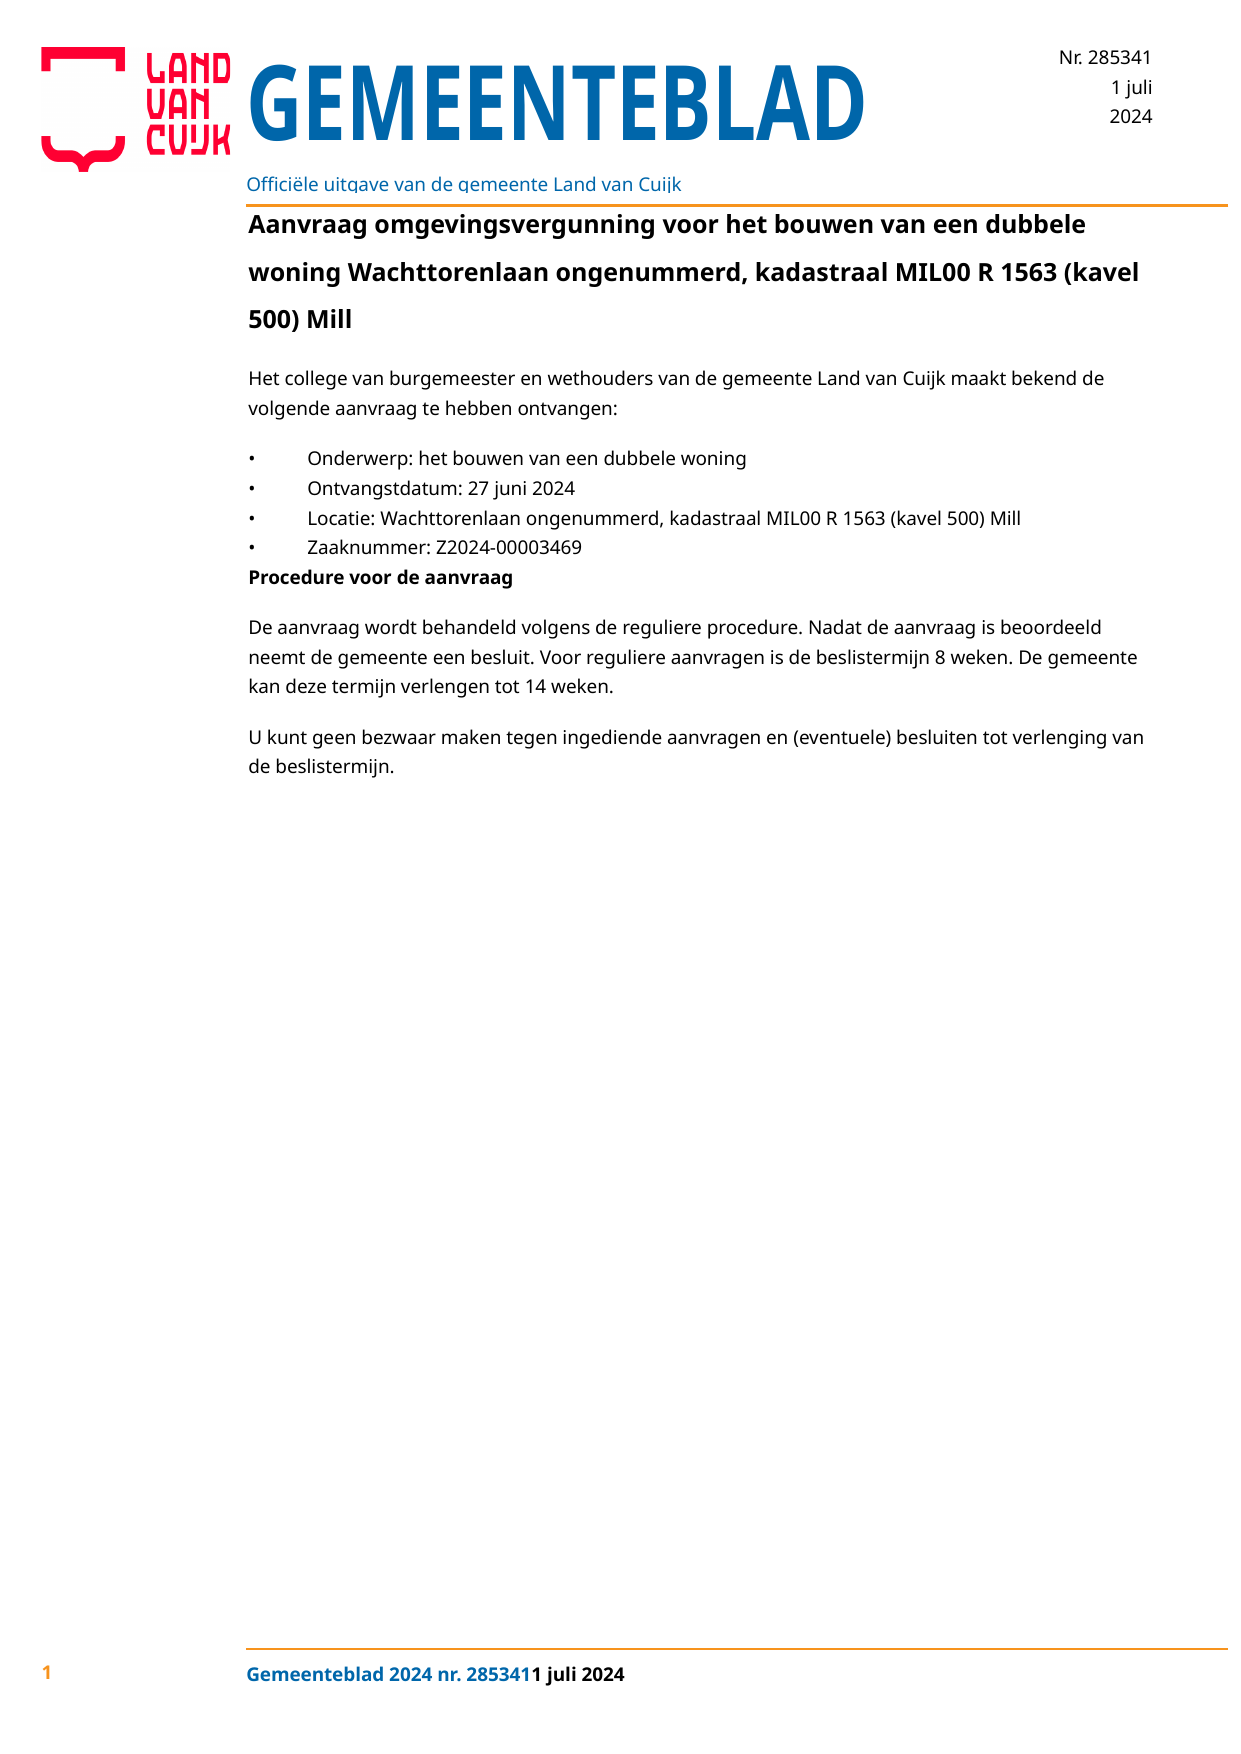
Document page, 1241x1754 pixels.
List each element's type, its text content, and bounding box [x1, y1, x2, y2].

text Procedure voor de aanvraag [248, 564, 1152, 589]
list Ontvangstdatum: 27 juni 2024 [248, 475, 1152, 501]
list Onderwerp: het bouwen van een dubbele woning [248, 446, 1152, 471]
text De aanvraag wordt behandeld volgens de reguliere procedure. Nadat de aanvraag is beoordeeld neemt de gemeente een besluit. Voor reguliere aanvragen is de beslistermijn 8 weken. De gemeente kan deze termijn verlengen tot 14 weken. [248, 614, 1152, 699]
picture [41, 47, 231, 172]
text Aanvraag omgevingsvergunning voor het bouwen van een dubbele woning Wachttorenlaan ongenummerd, kadastraal MIL00 R 1563 (kavel 500) Mill [248, 207, 1152, 336]
text Het college van burgemeester en wethouders van de gemeente Land van Cuijk maakt bekend de volgende aanvraag te hebben ontvangen: [248, 366, 1152, 421]
text U kunt geen bezwaar maken tegen ingediende aanvragen en (eventuele) besluiten tot verlenging van de beslistermijn. [248, 724, 1152, 779]
list Zaaknummer: Z2024-00003469 [248, 534, 1152, 560]
list Locatie: Wachttorenlaan ongenummerd, kadastraal MIL00 R 1563 (kavel 500) Mill [248, 505, 1152, 530]
